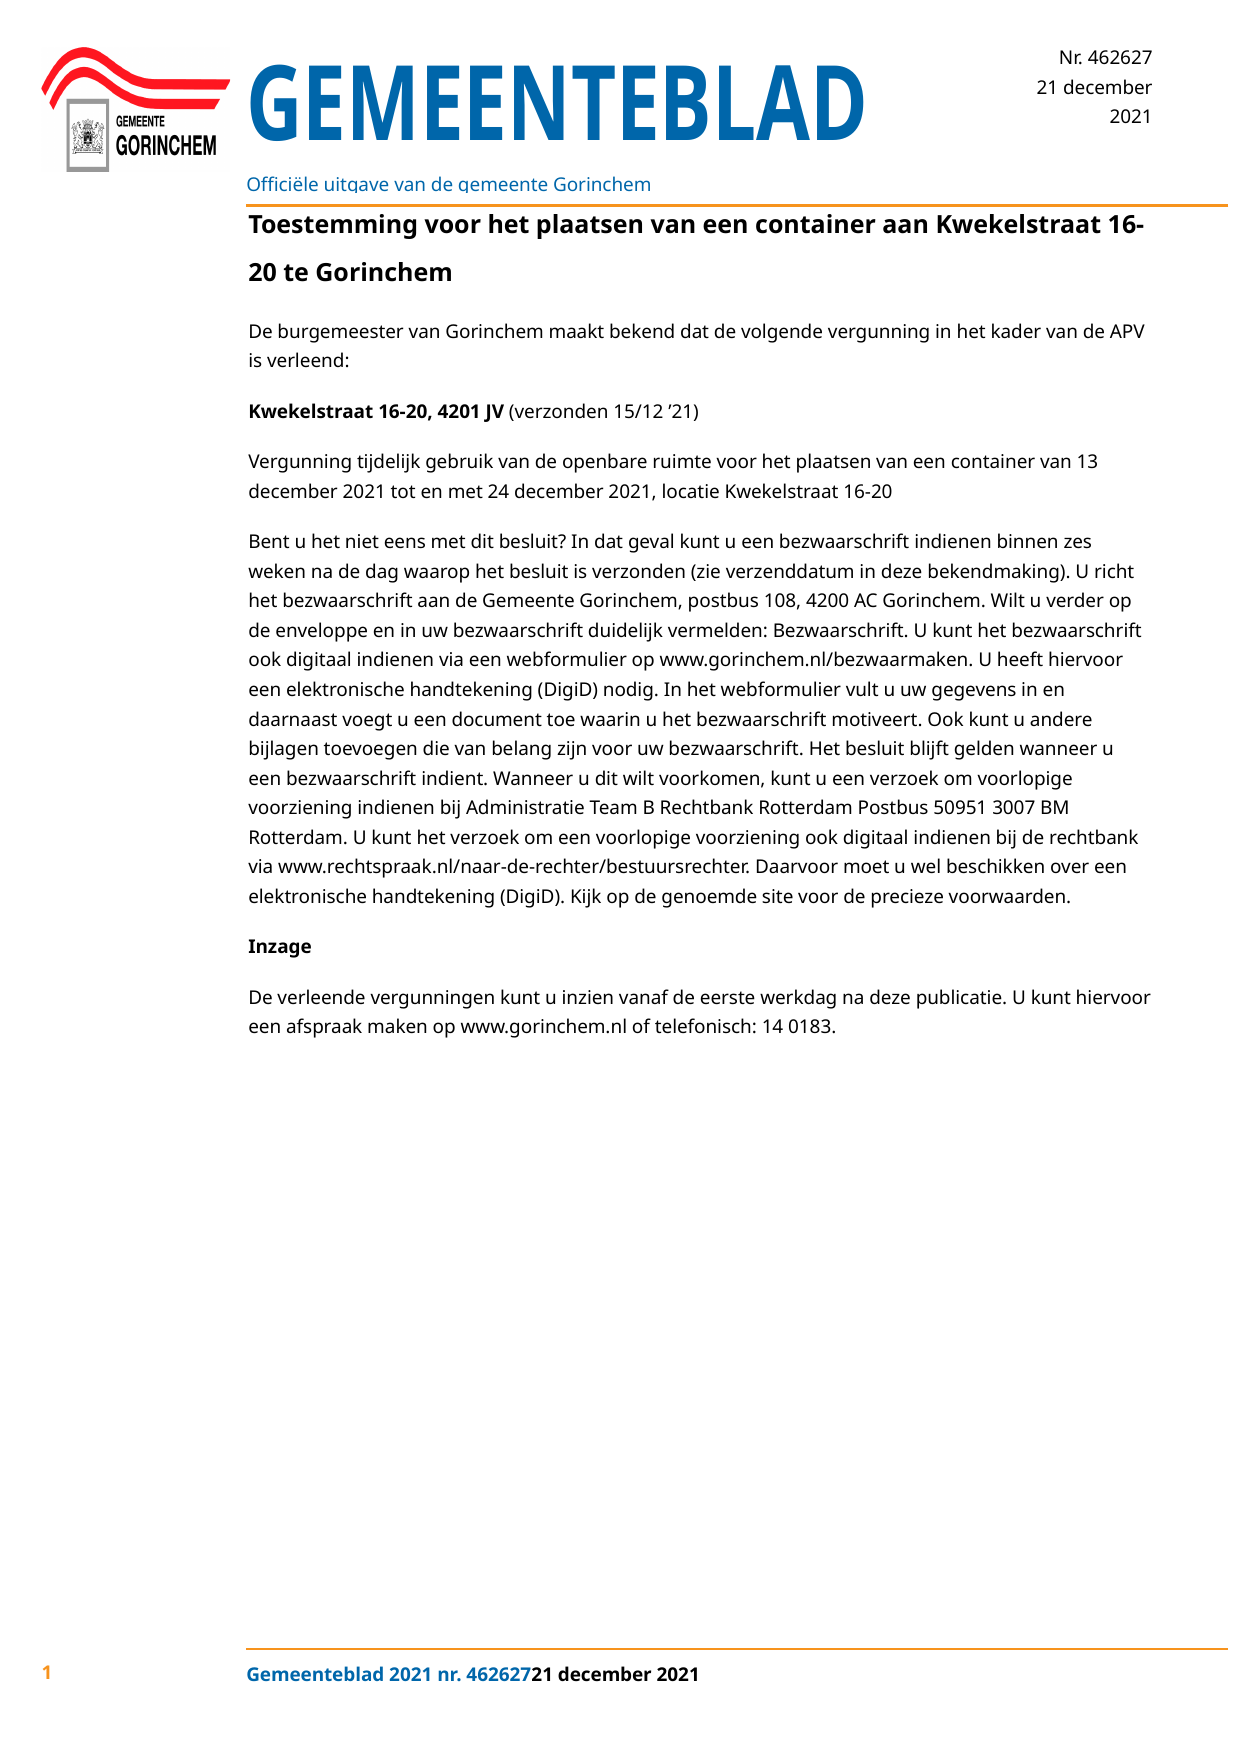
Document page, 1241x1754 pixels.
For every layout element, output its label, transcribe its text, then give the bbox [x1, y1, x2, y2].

text De verleende vergunningen kunt u inzien vanaf de eerste werkdag na deze publicatie. U kunt hiervoor een afspraak maken op www.gorinchem.nl of telefonisch: 14 0183. [248, 984, 1152, 1039]
text Bent u het niet eens met dit besluit? In dat geval kunt u een bezwaarschrift indienen binnen zes weken na de dag waarop het besluit is verzonden (zie verzenddatum in deze bekendmaking). U richt het bezwaarschrift aan de Gemeente Gorinchem, postbus 108, 4200 AC Gorinchem. Wilt u verder op de enveloppe en in uw bezwaarschrift duidelijk vermelden: Bezwaarschrift. U kunt het bezwaarschrift ook digitaal indienen via een webformulier op www.gorinchem.nl/bezwaarmaken. U heeft hiervoor een elektronische handtekening (DigiD) nodig. In het webformulier vult u uw gegevens in en daarnaast voegt u een document toe waarin u het bezwaarschrift motiveert. Ook kunt u andere bijlagen toevoegen die van belang zijn voor uw bezwaarschrift. Het besluit blijft gelden wanneer u een bezwaarschrift indient. Wanneer u dit wilt voorkomen, kunt u een verzoek om voorlopige voorziening indienen bij Administratie Team B Rechtbank Rotterdam Postbus 50951 3007 BM Rotterdam. U kunt het verzoek om een voorlopige voorziening ook digitaal indienen bij de rechtbank via www.rechtspraak.nl/naar-de-rechter/bestuursrechter. Daarvoor moet u wel beschikken over een elektronische handtekening (DigiD). Kijk op de genoemde site voor de precieze voorwaarden. [248, 528, 1152, 909]
text Kwekelstraat 16-20, 4201 JV (verzonden 15/12 ’21) [248, 398, 1152, 424]
text De burgemeester van Gorinchem maakt bekend dat de volgende vergunning in het kader van de APV is verleend: [248, 318, 1152, 373]
text Toestemming voor het plaatsen van een container aan Kwekelstraat 16-20 te Gorinchem [248, 207, 1152, 288]
picture [41, 47, 231, 172]
text Inzage [248, 934, 1152, 959]
text Vergunning tijdelijk gebruik van de openbare ruimte voor het plaatsen van een container van 13 december 2021 tot en met 24 december 2021, locatie Kwekelstraat 16-20 [248, 448, 1152, 504]
